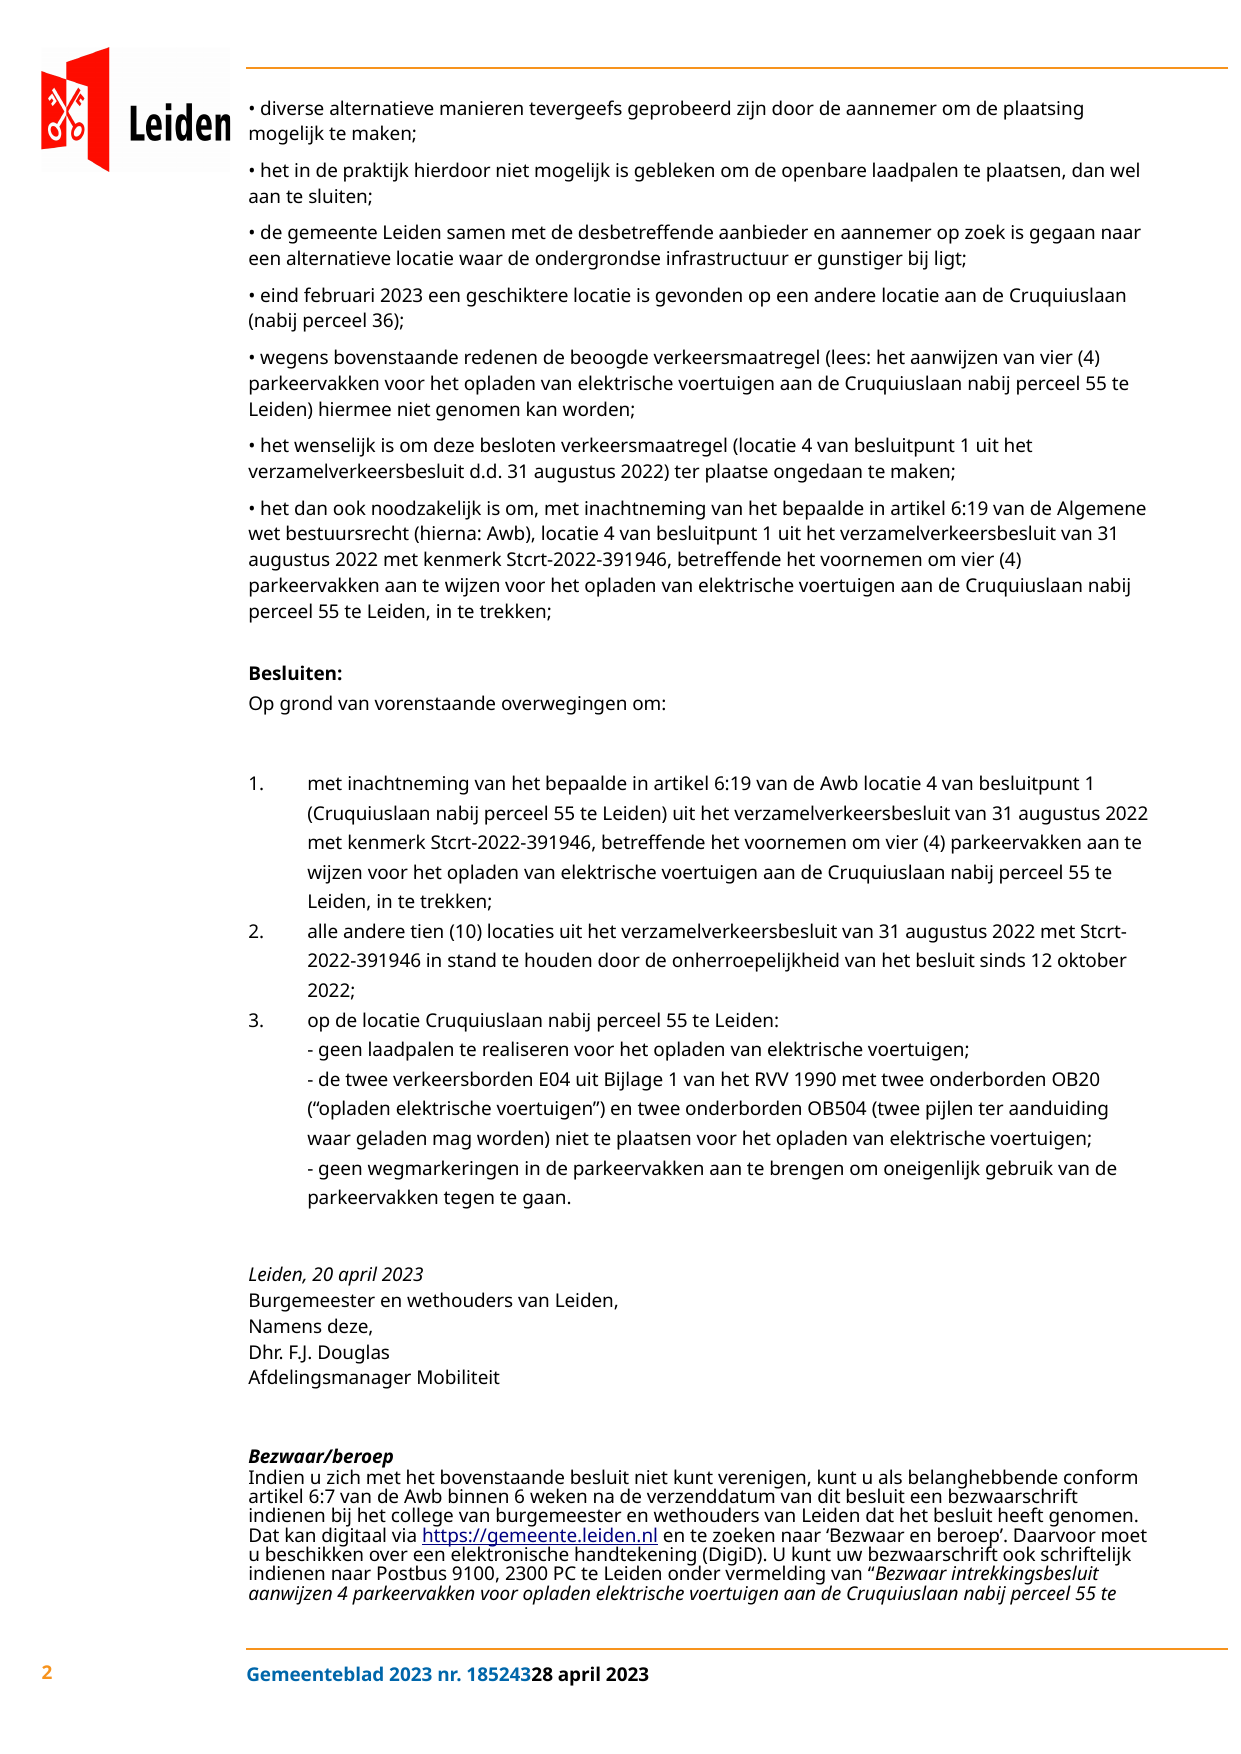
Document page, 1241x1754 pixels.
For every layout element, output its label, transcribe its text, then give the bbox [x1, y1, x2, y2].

text Dhr. F.J. Douglas [248, 1339, 1152, 1364]
text • het wenselijk is om deze besloten verkeersmaatregel (locatie 4 van besluitpunt 1 uit het verzamelverkeersbesluit d.d. 31 augustus 2022) ter plaatse ongedaan te maken; [248, 432, 1152, 484]
text • de gemeente Leiden samen met de desbetreffende aanbieder en aannemer op zoek is gegaan naar een alternatieve locatie waar de ondergrondse infrastructuur er gunstiger bij ligt; [248, 219, 1152, 271]
text Burgemeester en wethouders van Leiden, [248, 1287, 1152, 1313]
list - geen laadpalen te realiseren voor het opladen van elektrische voertuigen; [248, 1036, 1152, 1062]
text • diverse alternatieve manieren tevergeefs geprobeerd zijn door de aannemer om de plaatsing mogelijk te maken; [248, 95, 1152, 146]
text • eind februari 2023 een geschiktere locatie is gevonden op een andere locatie aan de Cruquiuslaan (nabij perceel 36); [248, 282, 1152, 333]
text Indien u zich met het bovenstaande besluit niet kunt verenigen, kunt u als belanghebbende conform artikel 6:7 van de Awb binnen 6 weken na de verzenddatum van dit besluit een bezwaarschrift indienen bij het college van burgemeester en wethouders van Leiden dat het besluit heeft genomen. Dat kan digitaal via https://gemeente.leiden.nl en te zoeken naar ‘Bezwaar en beroep’. Daarvoor moet u beschikken over een elektronische handtekening (DigiD). U kunt uw bezwaarschrift ook schriftelijk indienen naar Postbus 9100, 2300 PC te Leiden onder vermelding van “Bezwaar intrekkingsbesluit aanwijzen 4 parkeervakken voor opladen elektrische voertuigen aan de Cruquiuslaan nabij perceel 55 te [248, 1469, 1152, 1604]
list alle andere tien (10) locaties uit het verzamelverkeersbesluit van 31 augustus 2022 met Stcrt-2022-391946 in stand te houden door de onherroepelijkheid van het besluit sinds 12 oktober 2022; [248, 918, 1152, 1003]
text Bezwaar/beroep [248, 1443, 1152, 1469]
list - de twee verkeersborden E04 uit Bijlage 1 van het RVV 1990 met twee onderborden OB20 (“opladen elektrische voertuigen”) en twee onderborden OB504 (twee pijlen ter aanduiding waar geladen mag worden) niet te plaatsen voor het opladen van elektrische voertuigen; [248, 1066, 1152, 1151]
text Namens deze, [248, 1313, 1152, 1339]
list met inachtneming van het bepaalde in artikel 6:19 van de Awb locatie 4 van besluitpunt 1 (Cruquiuslaan nabij perceel 55 te Leiden) uit het verzamelverkeersbesluit van 31 augustus 2022 met kenmerk Stcrt-2022-391946, betreffende het voornemen om vier (4) parkeervakken aan te wijzen voor het opladen van elektrische voertuigen aan de Cruquiuslaan nabij perceel 55 te Leiden, in te trekken; [248, 770, 1152, 914]
list op de locatie Cruquiuslaan nabij perceel 55 te Leiden: [248, 1007, 1152, 1032]
text • het dan ook noodzakelijk is om, met inachtneming van het bepaalde in artikel 6:19 van de Algemene wet bestuursrecht (hierna: Awb), locatie 4 van besluitpunt 1 uit het verzamelverkeersbesluit van 31 augustus 2022 met kenmerk Stcrt-2022-391946, betreffende het voornemen om vier (4) parkeervakken aan te wijzen voor het opladen van elektrische voertuigen aan de Cruquiuslaan nabij perceel 55 te Leiden, in te trekken; [248, 495, 1152, 623]
text Besluiten: [248, 661, 1152, 686]
text • het in de praktijk hierdoor niet mogelijk is gebleken om de openbare laadpalen te plaatsen, dan wel aan te sluiten; [248, 157, 1152, 209]
list - geen wegmarkeringen in de parkeervakken aan te brengen om oneigenlijk gebruik van de parkeervakken tegen te gaan. [248, 1155, 1152, 1210]
text Op grond van vorenstaande overwegingen om: [248, 690, 1152, 716]
text • wegens bovenstaande redenen de beoogde verkeersmaatregel (lees: het aanwijzen van vier (4) parkeervakken voor het opladen van elektrische voertuigen aan de Cruquiuslaan nabij perceel 55 te Leiden) hiermee niet genomen kan worden; [248, 344, 1152, 422]
text Afdelingsmanager Mobiliteit [248, 1364, 1152, 1390]
text Leiden, 20 april 2023 [248, 1262, 1152, 1287]
picture [41, 47, 231, 172]
